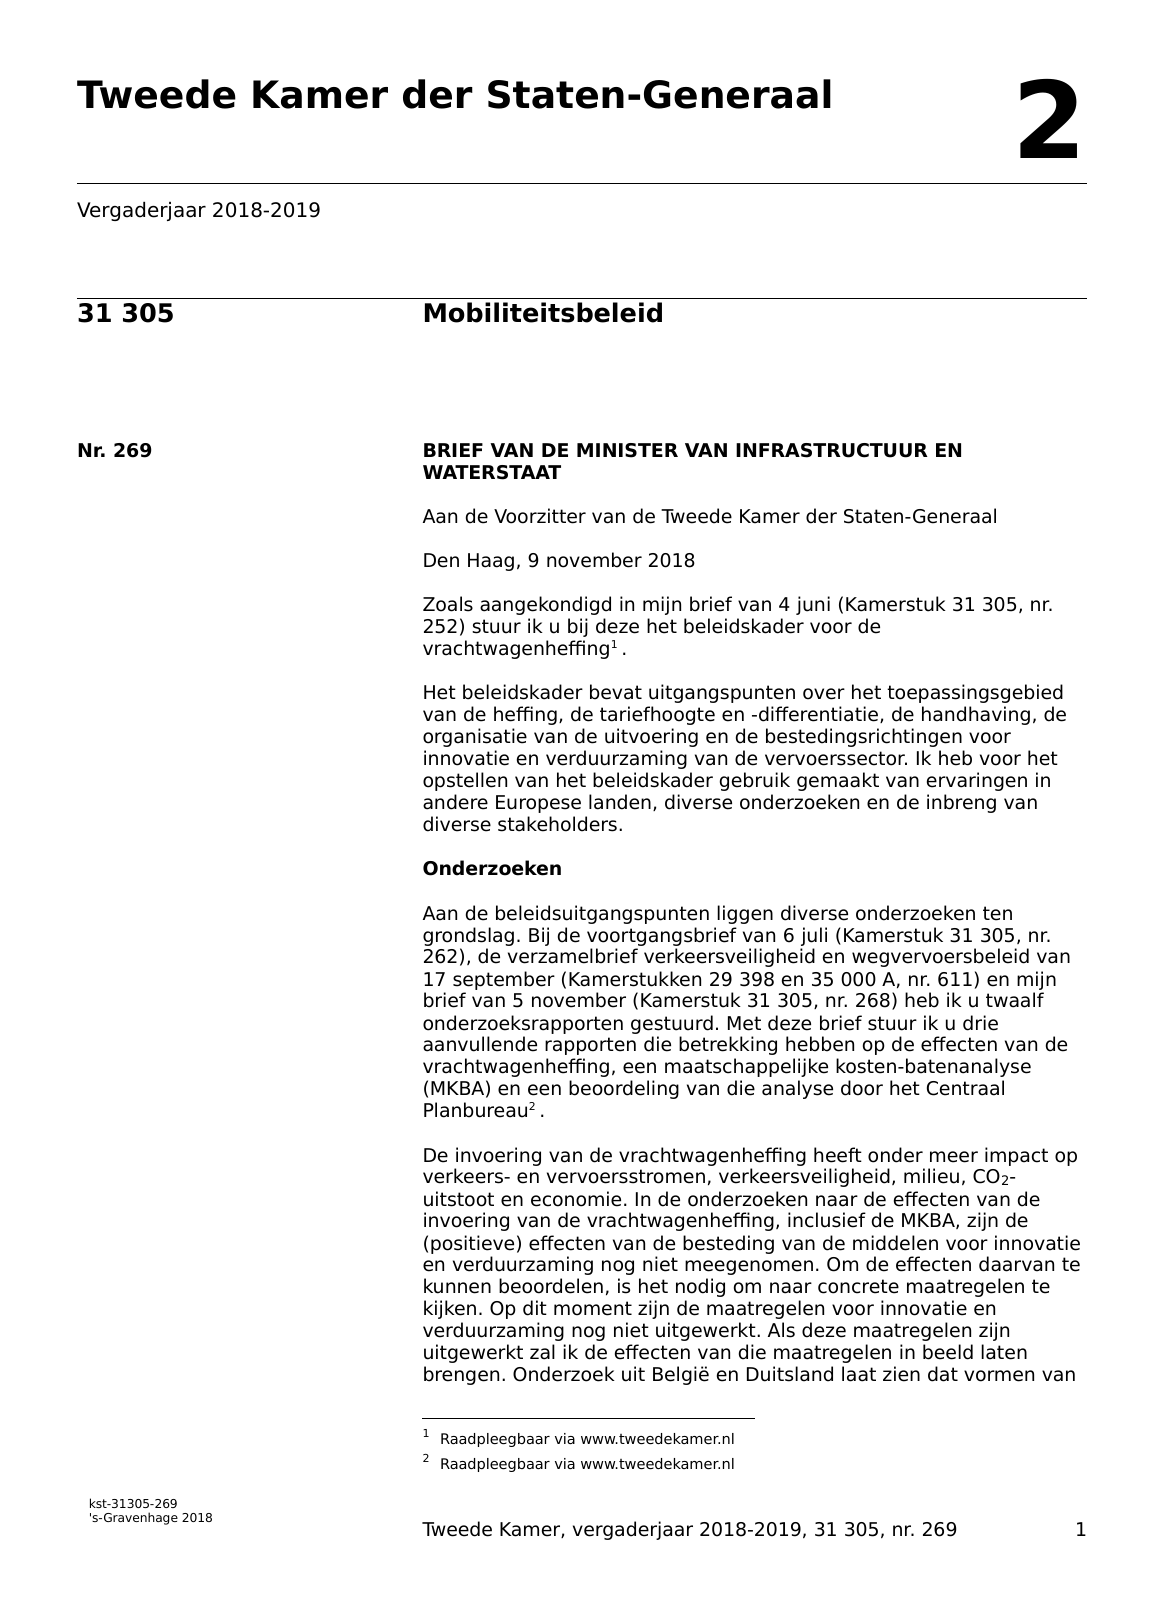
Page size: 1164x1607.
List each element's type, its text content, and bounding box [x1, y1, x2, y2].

text Den Haag, 9 november 2018 [422, 550, 1087, 572]
text De invoering van de vrachtwagenheffing heeft onder meer impact op verkeers- en vervoersstromen, verkeersveiligheid, milieu, CO2-uitstoot en economie. In de onderzoeken naar de effecten van de invoering van de vrachtwagenheffing, inclusief de MKBA, zijn de (positieve) effecten van de besteding van de middelen voor innovatie en verduurzaming nog niet meegenomen. Om de effecten daarvan te kunnen beoordelen, is het nodig om naar concrete maatregelen te kijken. Op dit moment zijn de maatregelen voor innovatie en verduurzaming nog niet uitgewerkt. Als deze maatregelen zijn uitgewerkt zal ik de effecten van die maatregelen in beeld laten brengen. Onderzoek uit België en Duitsland laat zien dat vormen van [422, 1144, 1087, 1386]
subtitle 31 305 Mobiliteitsbeleid [77, 299, 1087, 329]
table_header 2 [886, 59, 1087, 183]
text Aan de beleidsuitgangspunten liggen diverse onderzoeken ten grondslag. Bij de voortgangsbrief van 6 juli (Kamerstuk 31 305, nr. 262), de verzamelbrief verkeersveiligheid en wegvervoersbeleid van 17 september (Kamerstukken 29 398 en 35 000 A, nr. 611) en mijn brief van 5 november (Kamerstuk 31 305, nr. 268) heb ik u twaalf onderzoeksrapporten gestuurd. Met deze brief stuur ik u drie aanvullende rapporten die betrekking hebben op de effecten van de vrachtwagenheffing, een maatschappelijke kosten-batenanalyse (MKBA) en een beoordeling van die analyse door het Centraal Planbureau. [422, 902, 1087, 1122]
table_header Tweede Kamer der Staten-Generaal [77, 59, 886, 183]
text 's-Gravenhage 2018 [88, 1511, 323, 1525]
text Raadpleegbaar via www.tweedekamer.nl [422, 1427, 1087, 1449]
subtitle Onderzoeken [422, 858, 1087, 880]
text Raadpleegbaar via www.tweedekamer.nl [422, 1452, 1087, 1474]
text Het beleidskader bevat uitgangspunten over het toepassingsgebied van de heffing, de tariefhoogte en -differentiatie, de handhaving, de organisatie van de uitvoering en de bestedingsrichtingen voor innovatie en verduurzaming van de vervoerssector. Ik heb voor het opstellen van het beleidskader gebruik gemaakt van ervaringen in andere Europese landen, diverse onderzoeken en de inbreng van diverse stakeholders. [422, 682, 1087, 836]
text Aan de Voorzitter van de Tweede Kamer der Staten-Generaal [422, 506, 1087, 528]
table_cell Vergaderjaar 2018-2019 [77, 184, 1087, 298]
text Zoals aangekondigd in mijn brief van 4 juni (Kamerstuk 31 305, nr. 252) stuur ik u bij deze het beleidskader voor de vrachtwagenheffing. [422, 594, 1087, 660]
text kst-31305-269 [88, 1497, 323, 1511]
subtitle Nr. 269 BRIEF VAN DE MINISTER VAN INFRASTRUCTUUR EN WATERSTAAT [77, 440, 1087, 484]
